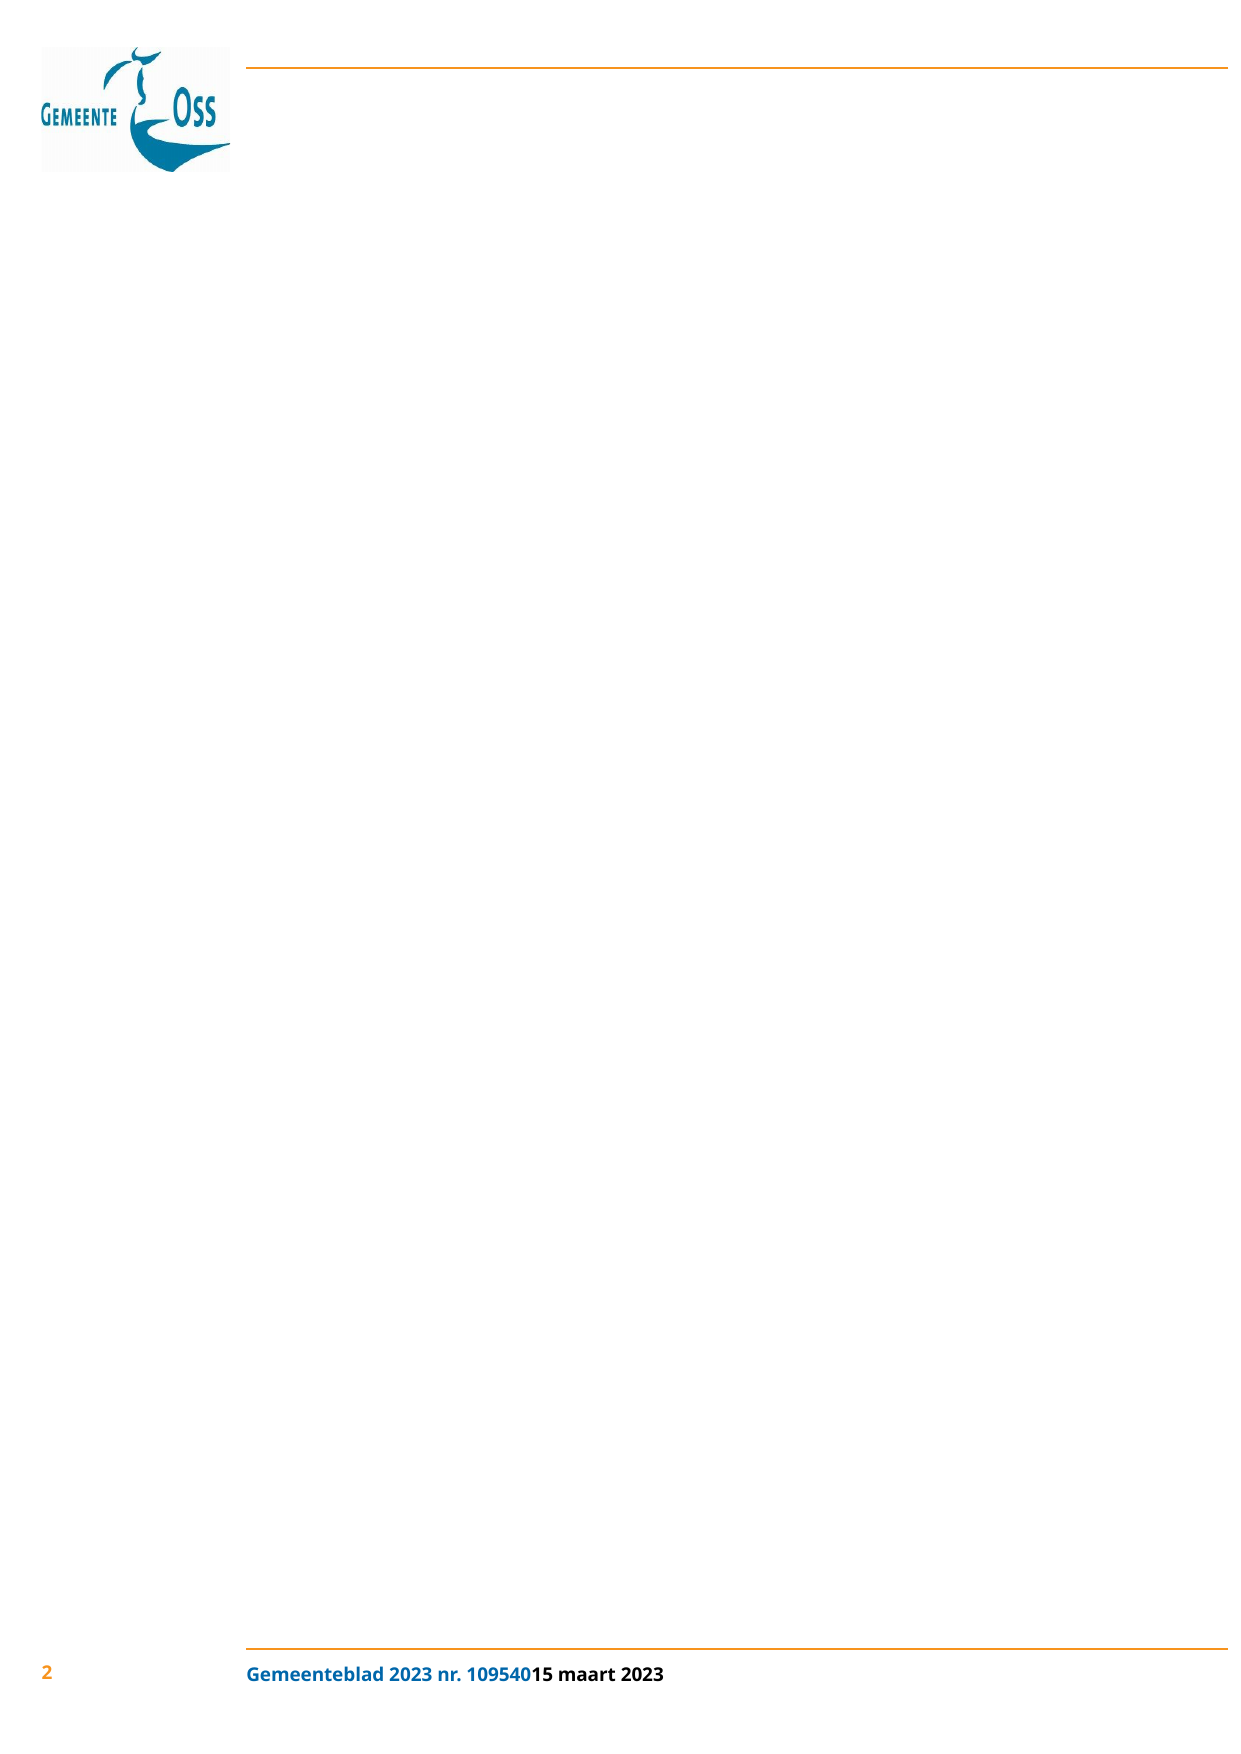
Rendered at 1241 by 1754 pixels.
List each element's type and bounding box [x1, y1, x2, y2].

picture [41, 47, 231, 172]
